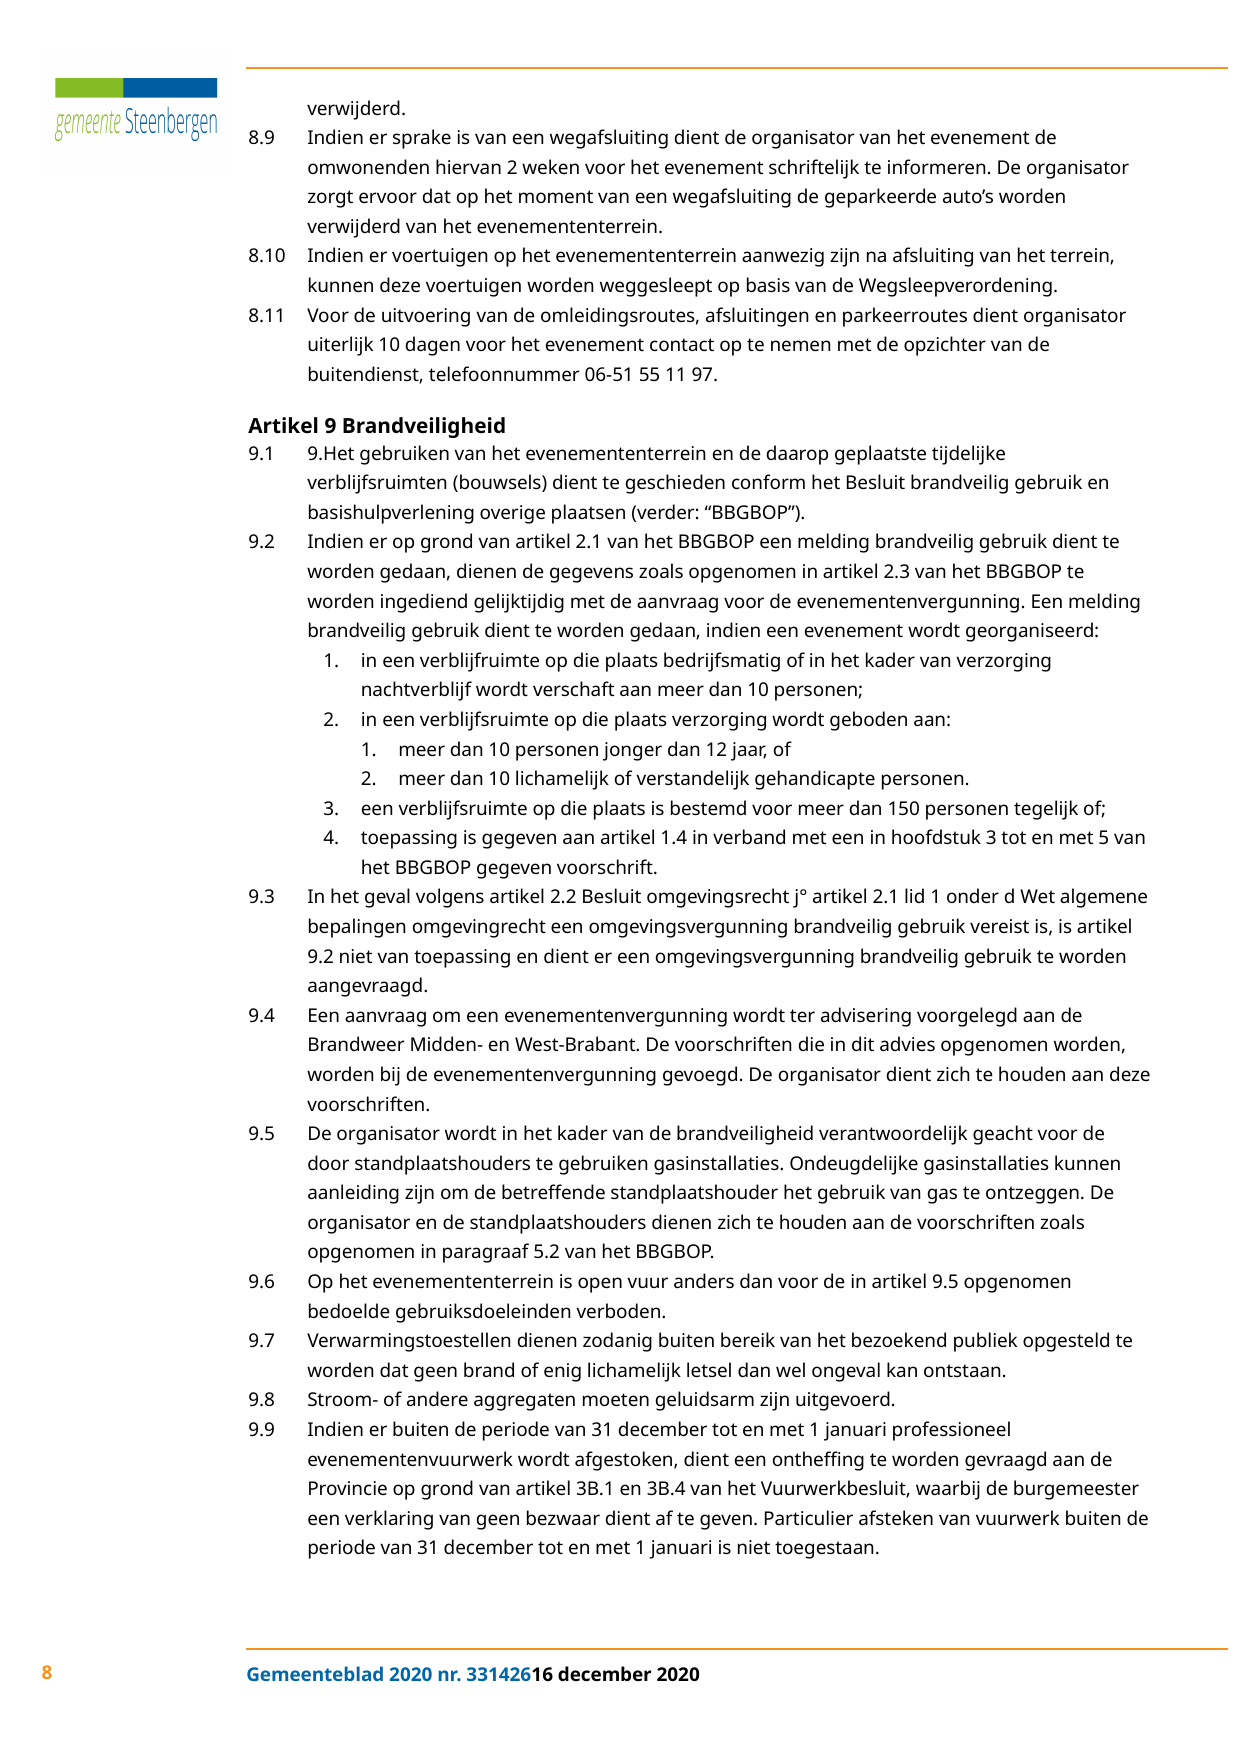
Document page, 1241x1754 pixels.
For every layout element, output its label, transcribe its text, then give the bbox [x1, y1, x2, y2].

list meer dan 10 personen jonger dan 12 jaar, of [361, 736, 1152, 761]
list in een verblijfsruimte op die plaats verzorging wordt geboden aan: [323, 706, 1152, 732]
list meer dan 10 lichamelijk of verstandelijk gehandicapte personen. [361, 765, 1152, 791]
list toepassing is gegeven aan artikel 1.4 in verband met een in hoofdstuk 3 tot en met 5 van het BBGBOP gegeven voorschrift. [323, 824, 1152, 880]
list Een aanvraag om een evenementenvergunning wordt ter advisering voorgelegd aan de Brandweer Midden- en West-Brabant. De voorschriften die in dit advies opgenomen worden, worden bij de evenementenvergunning gevoegd. De organisator dient zich te houden aan deze voorschriften. [248, 1002, 1152, 1116]
text Artikel 9 Brandveiligheid [248, 411, 1152, 440]
picture [41, 47, 231, 172]
list verwijderd. [248, 95, 1152, 121]
list Indien er voertuigen op het evenemententerrein aanwezig zijn na afsluiting van het terrein, kunnen deze voertuigen worden weggesleept op basis van de Wegsleepverordening. [248, 243, 1152, 298]
list Op het evenemententerrein is open vuur anders dan voor de in artikel 9.5 opgenomen bedoelde gebruiksdoeleinden verboden. [248, 1268, 1152, 1323]
list Indien er op grond van artikel 2.1 van het BBGBOP een melding brandveilig gebruik dient te worden gedaan, dienen de gegevens zoals opgenomen in artikel 2.3 van het BBGBOP te worden ingediend gelijktijdig met de aanvraag voor de evenementenvergunning. Een melding brandveilig gebruik dient te worden gedaan, indien een evenement wordt georganiseerd: [248, 529, 1152, 643]
list 9.Het gebruiken van het evenemententerrein en de daarop geplaatste tijdelijke verblijfsruimten (bouwsels) dient te geschieden conform het Besluit brandveilig gebruik en basishulpverlening overige plaatsen (verder: “BBGBOP”). [248, 440, 1152, 525]
list Indien er sprake is van een wegafsluiting dient de organisator van het evenement de omwonenden hiervan 2 weken voor het evenement schriftelijk te informeren. De organisator zorgt ervoor dat op het moment van een wegafsluiting de geparkeerde auto’s worden verwijderd van het evenemententerrein. [248, 124, 1152, 239]
list Stroom- of andere aggregaten moeten geluidsarm zijn uitgevoerd. [248, 1387, 1152, 1412]
list De organisator wordt in het kader van de brandveiligheid verantwoordelijk geacht voor de door standplaatshouders te gebruiken gasinstallaties. Ondeugdelijke gasinstallaties kunnen aanleiding zijn om de betreffende standplaatshouder het gebruik van gas te ontzeggen. De organisator en de standplaatshouders dienen zich te houden aan de voorschriften zoals opgenomen in paragraaf 5.2 van het BBGBOP. [248, 1120, 1152, 1264]
list In het geval volgens artikel 2.2 Besluit omgevingsrecht j° artikel 2.1 lid 1 onder d Wet algemene bepalingen omgevingrecht een omgevingsvergunning brandveilig gebruik vereist is, is artikel 9.2 niet van toepassing en dient er een omgevingsvergunning brandveilig gebruik te worden aangevraagd. [248, 884, 1152, 998]
list een verblijfsruimte op die plaats is bestemd voor meer dan 150 personen tegelijk of; [323, 795, 1152, 821]
list Indien er buiten de periode van 31 december tot en met 1 januari professioneel evenementenvuurwerk wordt afgestoken, dient een ontheffing te worden gevraagd aan de Provincie op grond van artikel 3B.1 en 3B.4 van het Vuurwerkbesluit, waarbij de burgemeester een verklaring van geen bezwaar dient af te geven. Particulier afsteken van vuurwerk buiten de periode van 31 december tot en met 1 januari is niet toegestaan. [248, 1416, 1152, 1560]
list in een verblijfruimte op die plaats bedrijfsmatig of in het kader van verzorging nachtverblijf wordt verschaft aan meer dan 10 personen; [323, 647, 1152, 702]
list Verwarmingstoestellen dienen zodanig buiten bereik van het bezoekend publiek opgesteld te worden dat geen brand of enig lichamelijk letsel dan wel ongeval kan ontstaan. [248, 1327, 1152, 1383]
list Voor de uitvoering van de omleidingsroutes, afsluitingen en parkeerroutes dient organisator uiterlijk 10 dagen voor het evenement contact op te nemen met de opzichter van de buitendienst, telefoonnummer 06-51 55 11 97. [248, 302, 1152, 387]
